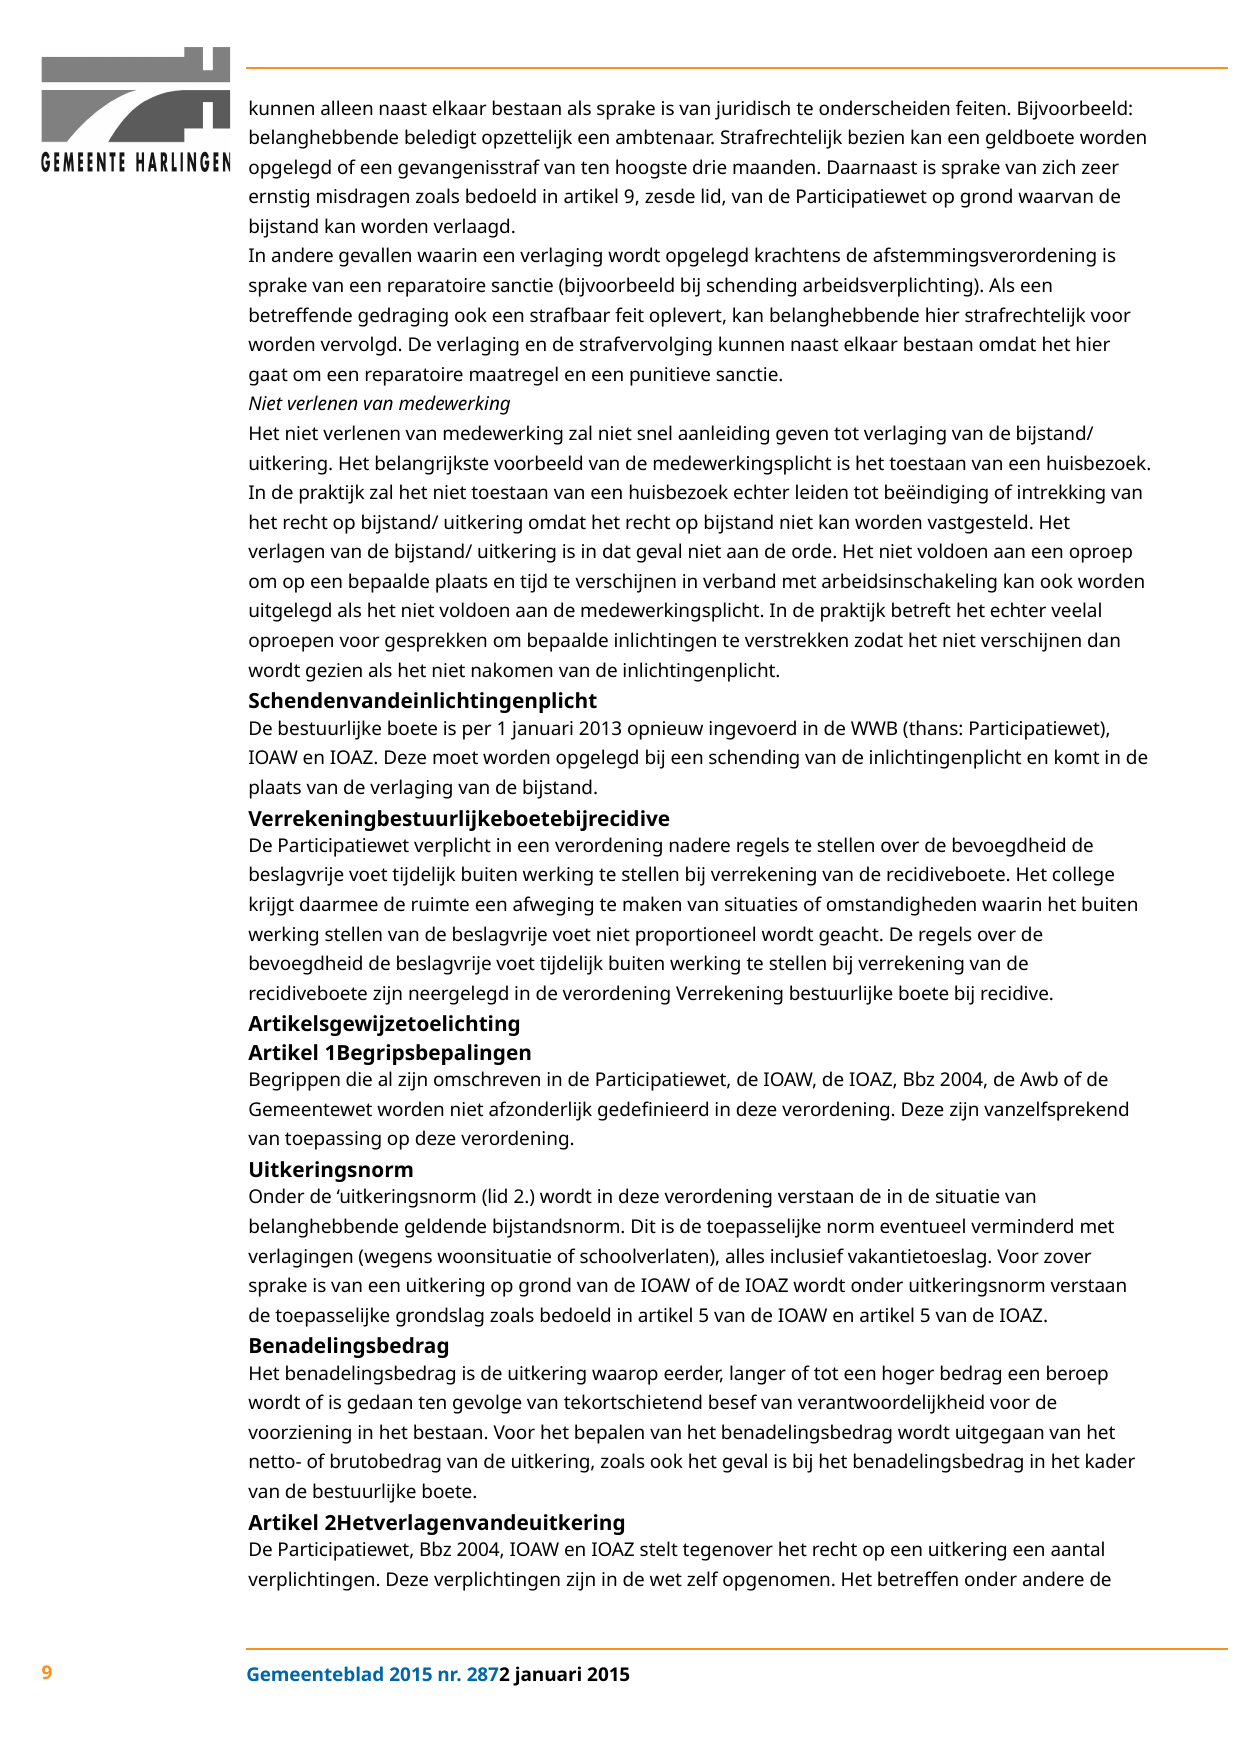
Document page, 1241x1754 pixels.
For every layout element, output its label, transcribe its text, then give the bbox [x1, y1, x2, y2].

text Benadelingsbedrag [248, 1332, 1152, 1360]
text Onder de ‘uitkeringsnorm (lid 2.) wordt in deze verordening verstaan de in de situatie van belanghebbende geldende bijstandsnorm. Dit is de toepasselijke norm eventueel verminderd met verlagingen (wegens woonsituatie of schoolverlaten), alles inclusief vakantietoeslag. Voor zover sprake is van een uitkering op grond van de IOAW of de IOAZ wordt onder uitkeringsnorm verstaan de toepasselijke grondslag zoals bedoeld in artikel 5 van de IOAW en artikel 5 van de IOAZ. [248, 1184, 1152, 1328]
text Niet verlenen van medewerking [248, 391, 1152, 416]
text De bestuurlijke boete is per 1 januari 2013 opnieuw ingevoerd in de WWB (thans: Participatiewet), IOAW en IOAZ. Deze moet worden opgelegd bij een schending van de inlichtingenplicht en komt in de plaats van de verlaging van de bijstand. [248, 715, 1152, 800]
text Het benadelingsbedrag is de uitkering waarop eerder, langer of tot een hoger bedrag een beroep wordt of is gedaan ten gevolge van tekortschietend besef van verantwoordelijkheid voor de voorziening in het bestaan. Voor het bepalen van het benadelingsbedrag wordt uitgegaan van het netto- of brutobedrag van de uitkering, zoals ook het geval is bij het benadelingsbedrag in het kader van de bestuurlijke boete. [248, 1360, 1152, 1504]
text Artikelsgewijzetoelichting [248, 1009, 1152, 1038]
text Het niet verlenen van medewerking zal niet snel aanleiding geven tot verlaging van de bijstand/ uitkering. Het belangrijkste voorbeeld van de medewerkingsplicht is het toestaan van een huisbezoek. In de praktijk zal het niet toestaan van een huisbezoek echter leiden tot beëindiging of intrekking van het recht op bijstand/ uitkering omdat het recht op bijstand niet kan worden vastgesteld. Het verlagen van de bijstand/ uitkering is in dat geval niet aan de orde. Het niet voldoen aan een oproep om op een bepaalde plaats en tijd te verschijnen in verband met arbeidsinschakeling kan ook worden uitgelegd als het niet voldoen aan de medewerkingsplicht. In de praktijk betreft het echter veelal oproepen voor gesprekken om bepaalde inlichtingen te verstrekken zodat het niet verschijnen dan wordt gezien als het niet nakomen van de inlichtingenplicht. [248, 420, 1152, 683]
text Schendenvandeinlichtingenplicht [248, 686, 1152, 715]
text Artikel 1Begripsbepalingen [248, 1038, 1152, 1066]
text Artikel 2Hetverlagenvandeuitkering [248, 1508, 1152, 1536]
text Verrekeningbestuurlijkeboetebijrecidive [248, 804, 1152, 832]
text In andere gevallen waarin een verlaging wordt opgelegd krachtens de afstemmingsverordening is sprake van een reparatoire sanctie (bijvoorbeeld bij schending arbeidsverplichting). Als een betreffende gedraging ook een strafbaar feit oplevert, kan belanghebbende hier strafrechtelijk voor worden vervolgd. De verlaging en de strafvervolging kunnen naast elkaar bestaan omdat het hier gaat om een reparatoire maatregel en een punitieve sanctie. [248, 243, 1152, 387]
text Uitkeringsnorm [248, 1155, 1152, 1184]
text De Participatiewet, Bbz 2004, IOAW en IOAZ stelt tegenover het recht op een uitkering een aantal verplichtingen. Deze verplichtingen zijn in de wet zelf opgenomen. Het betreffen onder andere de [248, 1536, 1152, 1592]
picture [41, 47, 231, 172]
text kunnen alleen naast elkaar bestaan als sprake is van juridisch te onderscheiden feiten. Bijvoorbeeld: belanghebbende beledigt opzettelijk een ambtenaar. Strafrechtelijk bezien kan een geldboete worden opgelegd of een gevangenisstraf van ten hoogste drie maanden. Daarnaast is sprake van zich zeer ernstig misdragen zoals bedoeld in artikel 9, zesde lid, van de Participatiewet op grond waarvan de bijstand kan worden verlaagd. [248, 95, 1152, 239]
text De Participatiewet verplicht in een verordening nadere regels te stellen over de bevoegdheid de beslagvrije voet tijdelijk buiten werking te stellen bij verrekening van de recidiveboete. Het college krijgt daarmee de ruimte een afweging te maken van situaties of omstandigheden waarin het buiten werking stellen van de beslagvrije voet niet proportioneel wordt geacht. De regels over de bevoegdheid de beslagvrije voet tijdelijk buiten werking te stellen bij verrekening van de recidiveboete zijn neergelegd in de verordening Verrekening bestuurlijke boete bij recidive. [248, 832, 1152, 1006]
text Begrippen die al zijn omschreven in de Participatiewet, de IOAW, de IOAZ, Bbz 2004, de Awb of de Gemeentewet worden niet afzonderlijk gedefinieerd in deze verordening. Deze zijn vanzelfsprekend van toepassing op deze verordening. [248, 1066, 1152, 1151]
